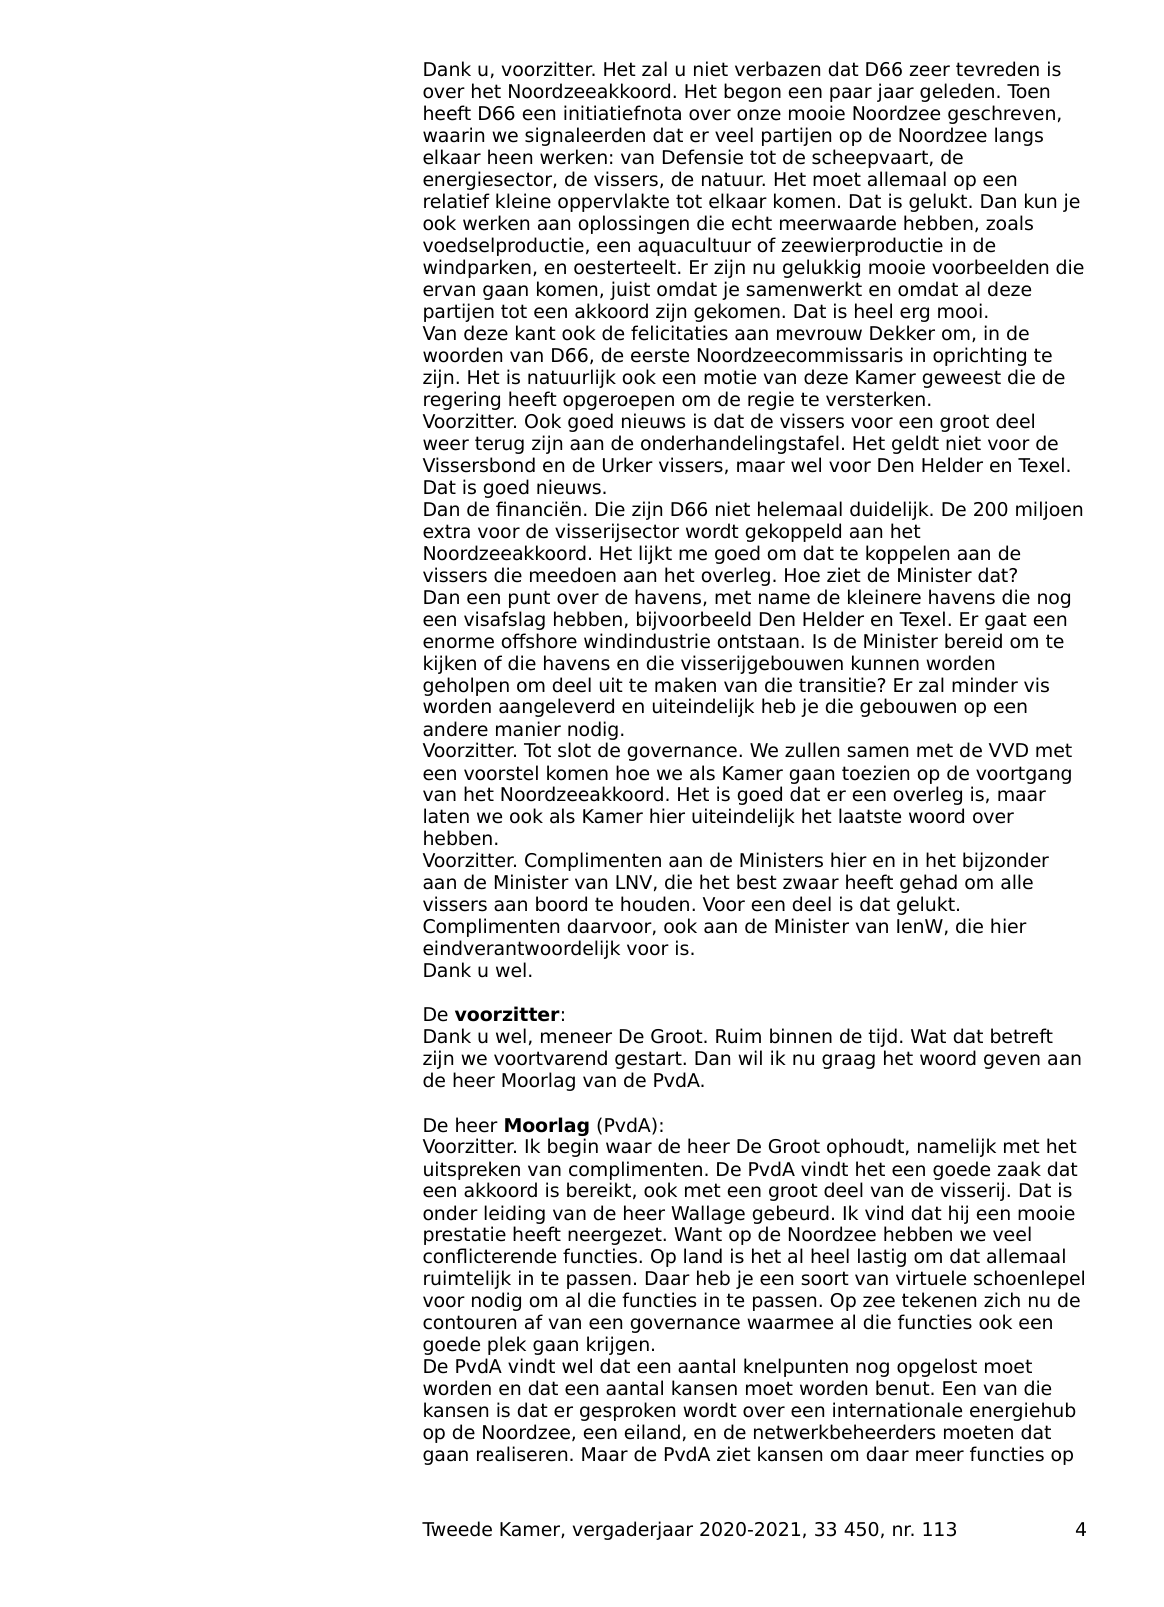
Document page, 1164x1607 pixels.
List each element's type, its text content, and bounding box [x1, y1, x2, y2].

text Voorzitter. Tot slot de governance. We zullen samen met de VVD met een voorstel komen hoe we als Kamer gaan toezien op de voortgang van het Noordzeeakkoord. Het is goed dat er een overleg is, maar laten we ook als Kamer hier uiteindelijk het laatste woord over hebben. [422, 740, 1087, 850]
text Voorzitter. Complimenten aan de Ministers hier en in het bijzonder aan de Minister van LNV, die het best zwaar heeft gehad om alle vissers aan boord te houden. Voor een deel is dat gelukt. Complimenten daarvoor, ook aan de Minister van IenW, die hier eindverantwoordelijk voor is. [422, 850, 1087, 960]
text Dank u, voorzitter. Het zal u niet verbazen dat D66 zeer tevreden is over het Noordzeeakkoord. Het begon een paar jaar geleden. Toen heeft D66 een initiatiefnota over onze mooie Noordzee geschreven, waarin we signaleerden dat er veel partijen op de Noordzee langs elkaar heen werken: van Defensie tot de scheepvaart, de energiesector, de vissers, de natuur. Het moet allemaal op een relatief kleine oppervlakte tot elkaar komen. Dat is gelukt. Dan kun je ook werken aan oplossingen die echt meerwaarde hebben, zoals voedselproductie, een aquacultuur of zeewierproductie in de windparken, en oesterteelt. Er zijn nu gelukkig mooie voorbeelden die ervan gaan komen, juist omdat je samenwerkt en omdat al deze partijen tot een akkoord zijn gekomen. Dat is heel erg mooi. [422, 59, 1087, 323]
text Dan de financiën. Die zijn D66 niet helemaal duidelijk. De 200 miljoen extra voor de visserijsector wordt gekoppeld aan het Noordzeeakkoord. Het lijkt me goed om dat te koppelen aan de vissers die meedoen aan het overleg. Hoe ziet de Minister dat? [422, 499, 1087, 587]
text Dank u wel, meneer De Groot. Ruim binnen de tijd. Wat dat betreft zijn we voortvarend gestart. Dan wil ik nu graag het woord geven aan de heer Moorlag van de PvdA. [422, 1026, 1087, 1092]
text Voorzitter. Ik begin waar de heer De Groot ophoudt, namelijk met het uitspreken van complimenten. De PvdA vindt het een goede zaak dat een akkoord is bereikt, ook met een groot deel van de visserij. Dat is onder leiding van de heer Wallage gebeurd. Ik vind dat hij een mooie prestatie heeft neergezet. Want op de Noordzee hebben we veel conflicterende functies. Op land is het al heel lastig om dat allemaal ruimtelijk in te passen. Daar heb je een soort van virtuele schoenlepel voor nodig om al die functies in te passen. Op zee tekenen zich nu de contouren af van een governance waarmee al die functies ook een goede plek gaan krijgen. [422, 1136, 1087, 1356]
text Voorzitter. Ook goed nieuws is dat de vissers voor een groot deel weer terug zijn aan de onderhandelingstafel. Het geldt niet voor de Vissersbond en de Urker vissers, maar wel voor Den Helder en Texel. Dat is goed nieuws. [422, 411, 1087, 499]
text De heer Moorlag (PvdA): [422, 1114, 1087, 1136]
text Van deze kant ook de felicitaties aan mevrouw Dekker om, in de woorden van D66, de eerste Noordzeecommissaris in oprichting te zijn. Het is natuurlijk ook een motie van deze Kamer geweest die de regering heeft opgeroepen om de regie te versterken. [422, 323, 1087, 411]
text De voorzitter: [422, 1004, 1087, 1026]
text Dank u wel. [422, 960, 1087, 982]
text Dan een punt over de havens, met name de kleinere havens die nog een visafslag hebben, bijvoorbeeld Den Helder en Texel. Er gaat een enorme offshore windindustrie ontstaan. Is de Minister bereid om te kijken of die havens en die visserijgebouwen kunnen worden geholpen om deel uit te maken van die transitie? Er zal minder vis worden aangeleverd en uiteindelijk heb je die gebouwen op een andere manier nodig. [422, 587, 1087, 740]
text De PvdA vindt wel dat een aantal knelpunten nog opgelost moet worden en dat een aantal kansen moet worden benut. Een van die kansen is dat er gesproken wordt over een internationale energiehub op de Noordzee, een eiland, en de netwerkbeheerders moeten dat gaan realiseren. Maar de PvdA ziet kansen om daar meer functies op [422, 1356, 1087, 1466]
